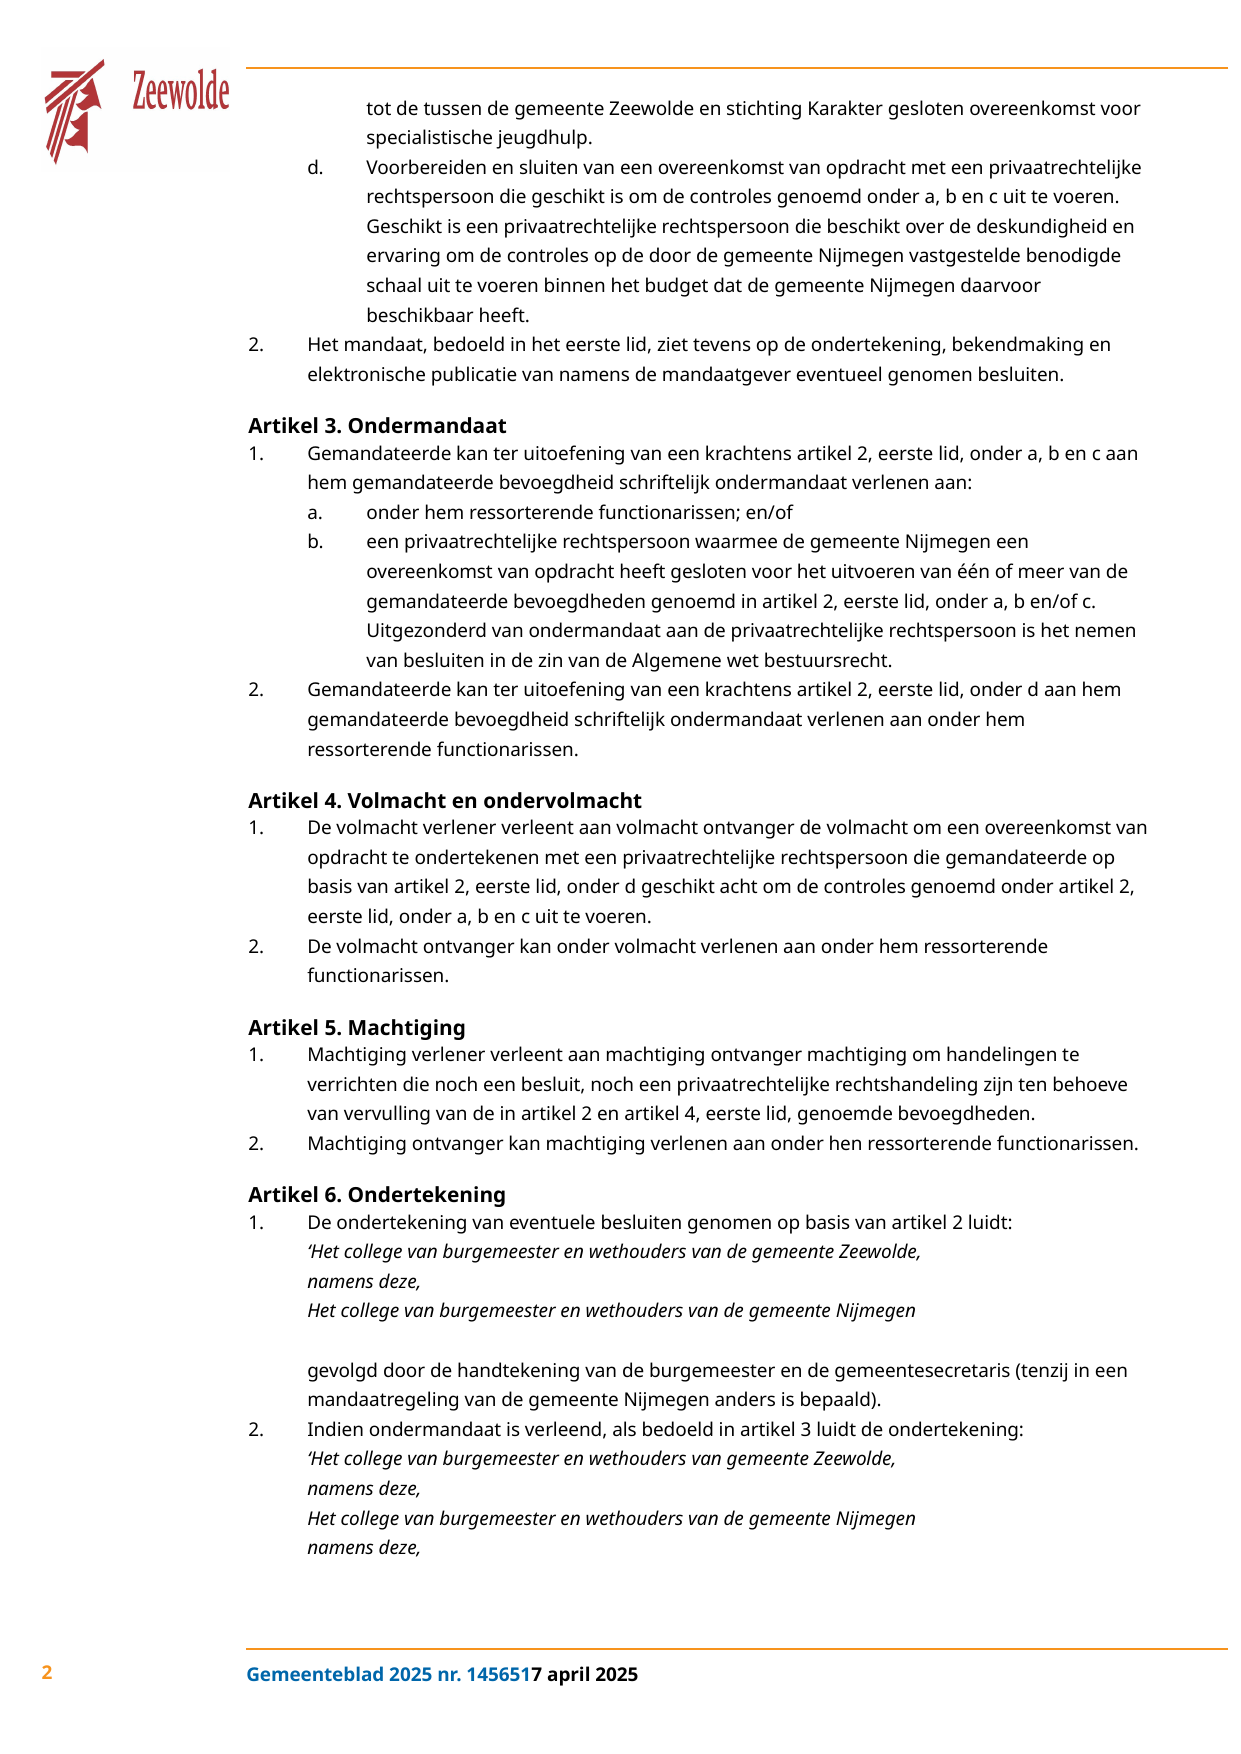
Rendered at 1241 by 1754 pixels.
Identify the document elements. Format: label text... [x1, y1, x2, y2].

list De volmacht ontvanger kan onder volmacht verlenen aan onder hem ressorterende functionarissen. [248, 933, 1152, 988]
list namens deze, [248, 1534, 1152, 1560]
list Gemandateerde kan ter uitoefening van een krachtens artikel 2, eerste lid, onder a, b en c aan hem gemandateerde bevoegdheid schriftelijk ondermandaat verlenen aan: [248, 440, 1152, 495]
list ‘Het college van burgemeester en wethouders van de gemeente Zeewolde, [248, 1238, 1152, 1264]
list gevolgd door de handtekening van de burgemeester en de gemeentesecretaris (tenzij in een mandaatregeling van de gemeente Nijmegen anders is bepaald). [248, 1357, 1152, 1412]
list namens deze, [248, 1475, 1152, 1501]
list Het mandaat, bedoeld in het eerste lid, ziet tevens op de ondertekening, bekendmaking en elektronische publicatie van namens de mandaatgever eventueel genomen besluiten. [248, 331, 1152, 387]
picture [41, 47, 231, 172]
list Het college van burgemeester en wethouders van de gemeente Nijmegen [248, 1298, 1152, 1323]
list Voorbereiden en sluiten van een overeenkomst van opdracht met een privaatrechtelijke rechtspersoon die geschikt is om de controles genoemd onder a, b en c uit te voeren. Geschikt is een privaatrechtelijke rechtspersoon die beschikt over de deskundigheid en ervaring om de controles op de door de gemeente Nijmegen vastgestelde benodigde schaal uit te voeren binnen het budget dat de gemeente Nijmegen daarvoor beschikbaar heeft. [307, 154, 1152, 328]
list Machtiging ontvanger kan machtiging verlenen aan onder hen ressorterende functionarissen. [248, 1130, 1152, 1156]
list Indien ondermandaat is verleend, als bedoeld in artikel 3 luidt de ondertekening: [248, 1416, 1152, 1442]
list een privaatrechtelijke rechtspersoon waarmee de gemeente Nijmegen een overeenkomst van opdracht heeft gesloten voor het uitvoeren van één of meer van de gemandateerde bevoegdheden genoemd in artikel 2, eerste lid, onder a, b en/of c. Uitgezonderd van ondermandaat aan de privaatrechtelijke rechtspersoon is het nemen van besluiten in de zin van de Algemene wet bestuursrecht. [307, 529, 1152, 673]
text Artikel 5. Machtiging [248, 1013, 1152, 1041]
list De volmacht verlener verleent aan volmacht ontvanger de volmacht om een overeenkomst van opdracht te ondertekenen met een privaatrechtelijke rechtspersoon die gemandateerde op basis van artikel 2, eerste lid, onder d geschikt acht om de controles genoemd onder artikel 2, eerste lid, onder a, b en c uit te voeren. [248, 814, 1152, 929]
list namens deze, [248, 1268, 1152, 1294]
text Artikel 4. Volmacht en ondervolmacht [248, 786, 1152, 814]
text Artikel 6. Ondertekening [248, 1181, 1152, 1209]
list Gemandateerde kan ter uitoefening van een krachtens artikel 2, eerste lid, onder d aan hem gemandateerde bevoegdheid schriftelijk ondermandaat verlenen aan onder hem ressorterende functionarissen. [248, 677, 1152, 761]
list Het college van burgemeester en wethouders van de gemeente Nijmegen [248, 1505, 1152, 1531]
list tot de tussen de gemeente Zeewolde en stichting Karakter gesloten overeenkomst voor specialistische jeugdhulp. [307, 95, 1152, 150]
list De ondertekening van eventuele besluiten genomen op basis van artikel 2 luidt: [248, 1209, 1152, 1235]
list Machtiging verlener verleent aan machtiging ontvanger machtiging om handelingen te verrichten die noch een besluit, noch een privaatrechtelijke rechtshandeling zijn ten behoeve van vervulling van de in artikel 2 en artikel 4, eerste lid, genoemde bevoegdheden. [248, 1041, 1152, 1126]
list ‘Het college van burgemeester en wethouders van gemeente Zeewolde, [248, 1446, 1152, 1471]
list onder hem ressorterende functionarissen; en/of [307, 499, 1152, 525]
text Artikel 3. Ondermandaat [248, 411, 1152, 440]
